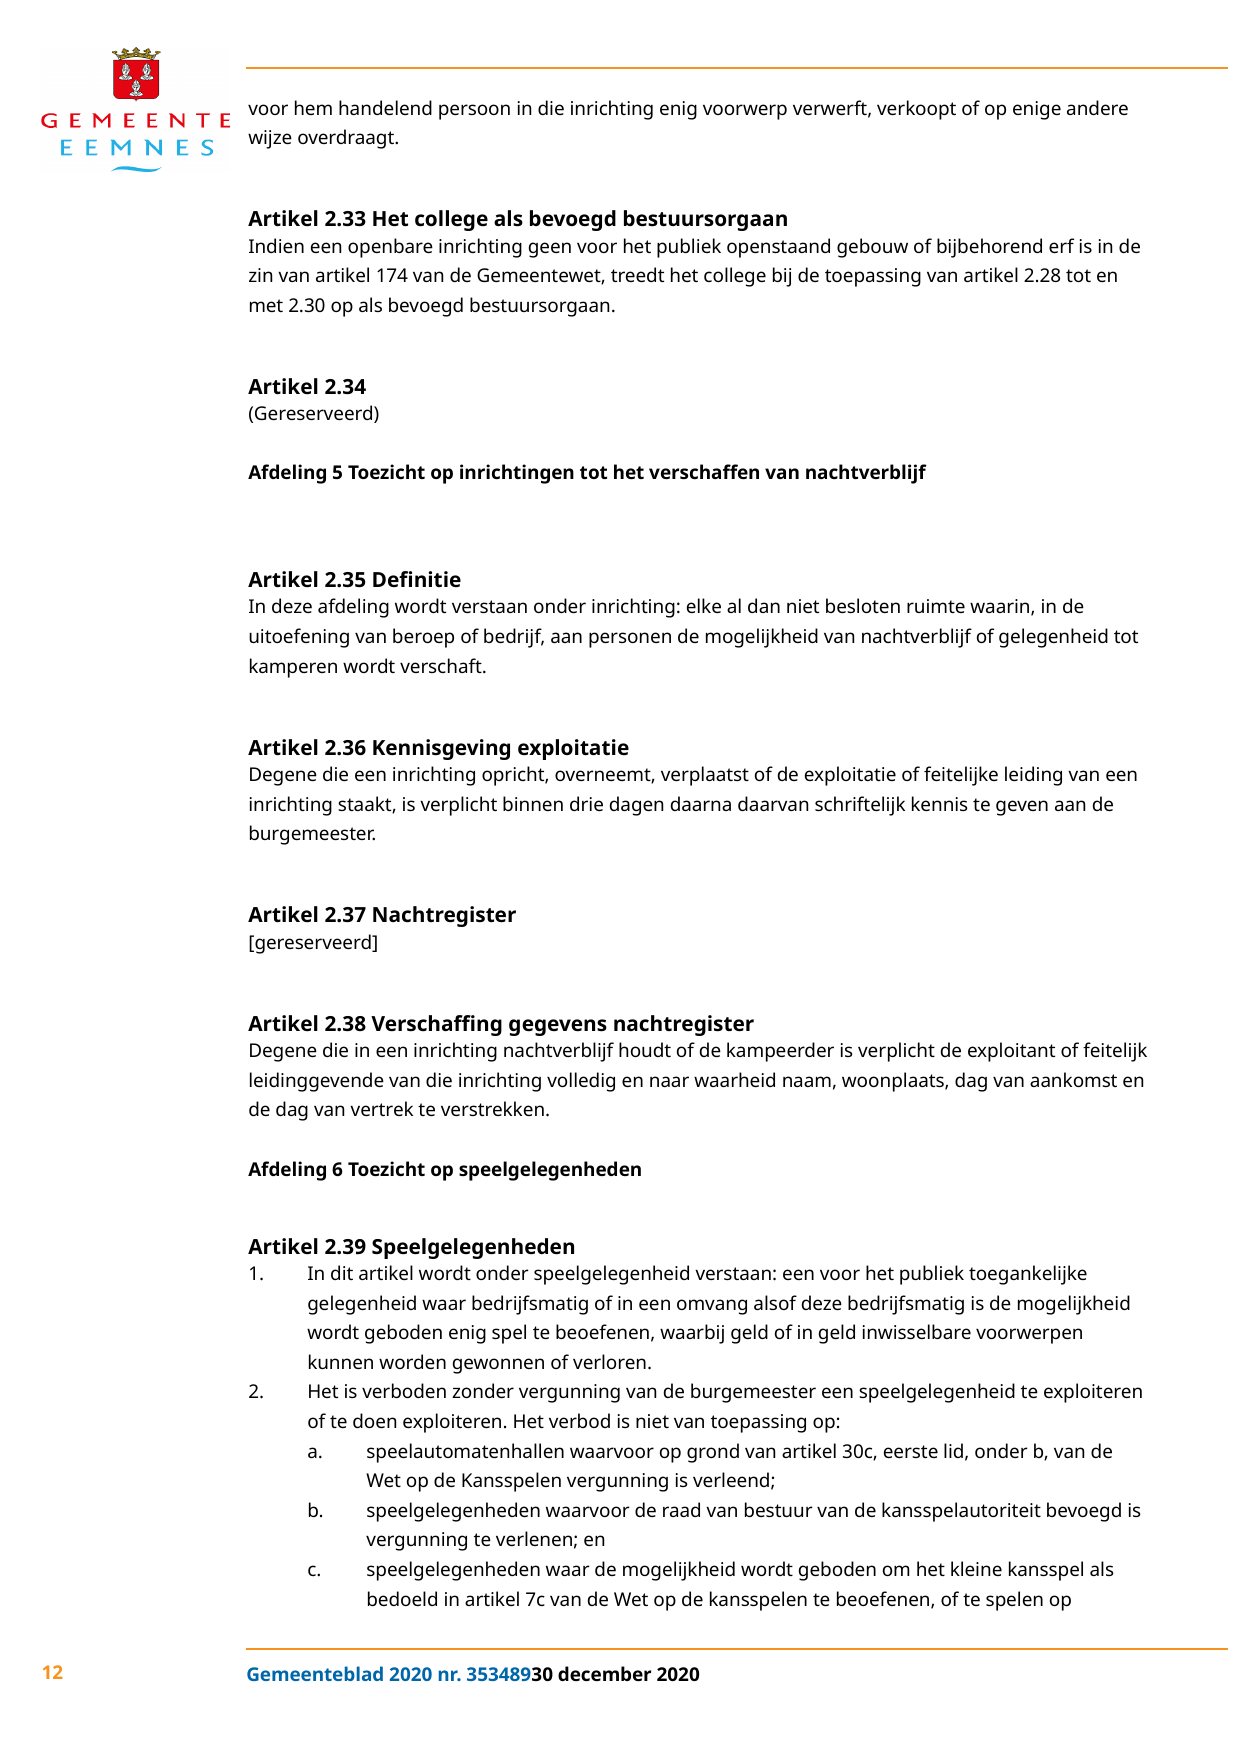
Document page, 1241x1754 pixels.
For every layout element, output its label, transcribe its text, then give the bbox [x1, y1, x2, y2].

text Artikel 2.35 Definitie [248, 565, 1152, 594]
text Artikel 2.38 Verschaffing gegevens nachtregister [248, 1009, 1152, 1037]
list In dit artikel wordt onder speelgelegenheid verstaan: een voor het publiek toegankelijke gelegenheid waar bedrijfsmatig of in een omvang alsof deze bedrijfsmatig is de mogelijkheid wordt geboden enig spel te beoefenen, waarbij geld of in geld inwisselbare voorwerpen kunnen worden gewonnen of verloren. [248, 1260, 1152, 1375]
text (Gereserveerd) [248, 400, 1152, 426]
list speelgelegenheden waarvoor de raad van bestuur van de kansspelautoriteit bevoegd is vergunning te verlenen; en [307, 1497, 1152, 1552]
text Artikel 2.37 Nachtregister [248, 901, 1152, 929]
text Afdeling 6 Toezicht op speelgelegenheden [248, 1156, 1152, 1181]
list speelautomatenhallen waarvoor op grond van artikel 30c, eerste lid, onder b, van de Wet op de Kansspelen vergunning is verleend; [307, 1438, 1152, 1493]
text Artikel 2.39 Speelgelegenheden [248, 1232, 1152, 1260]
list Het is verboden zonder vergunning van de burgemeester een speelgelegenheid te exploiteren of te doen exploiteren. Het verbod is niet van toepassing op: [248, 1379, 1152, 1434]
text Afdeling 5 Toezicht op inrichtingen tot het verschaffen van nachtverblijf [248, 459, 1152, 485]
text Artikel 2.34 [248, 372, 1152, 400]
picture [41, 47, 231, 172]
text Degene die in een inrichting nachtverblijf houdt of de kampeerder is verplicht de exploitant of feitelijk leidinggevende van die inrichting volledig en naar waarheid naam, woonplaats, dag van aankomst en de dag van vertrek te verstrekken. [248, 1037, 1152, 1122]
text Indien een openbare inrichting geen voor het publiek openstaand gebouw of bijbehorend erf is in de zin van artikel 174 van de Gemeentewet, treedt het college bij de toepassing van artikel 2.28 tot en met 2.30 op als bevoegd bestuursorgaan. [248, 233, 1152, 318]
text voor hem handelend persoon in die inrichting enig voorwerp verwerft, verkoopt of op enige andere wijze overdraagt. [248, 95, 1152, 150]
list speelgelegenheden waar de mogelijkheid wordt geboden om het kleine kansspel als bedoeld in artikel 7c van de Wet op de kansspelen te beoefenen, of te spelen op [307, 1556, 1152, 1611]
text Artikel 2.33 Het college als bevoegd bestuursorgaan [248, 204, 1152, 233]
text Degene die een inrichting opricht, overneemt, verplaatst of de exploitatie of feitelijke leiding van een inrichting staakt, is verplicht binnen drie dagen daarna daarvan schriftelijk kennis te geven aan de burgemeester. [248, 761, 1152, 846]
text In deze afdeling wordt verstaan onder inrichting: elke al dan niet besloten ruimte waarin, in de uitoefening van beroep of bedrijf, aan personen de mogelijkheid van nachtverblijf of gelegenheid tot kamperen wordt verschaft. [248, 594, 1152, 679]
text Artikel 2.36 Kennisgeving exploitatie [248, 733, 1152, 761]
text [gereserveerd] [248, 929, 1152, 955]
